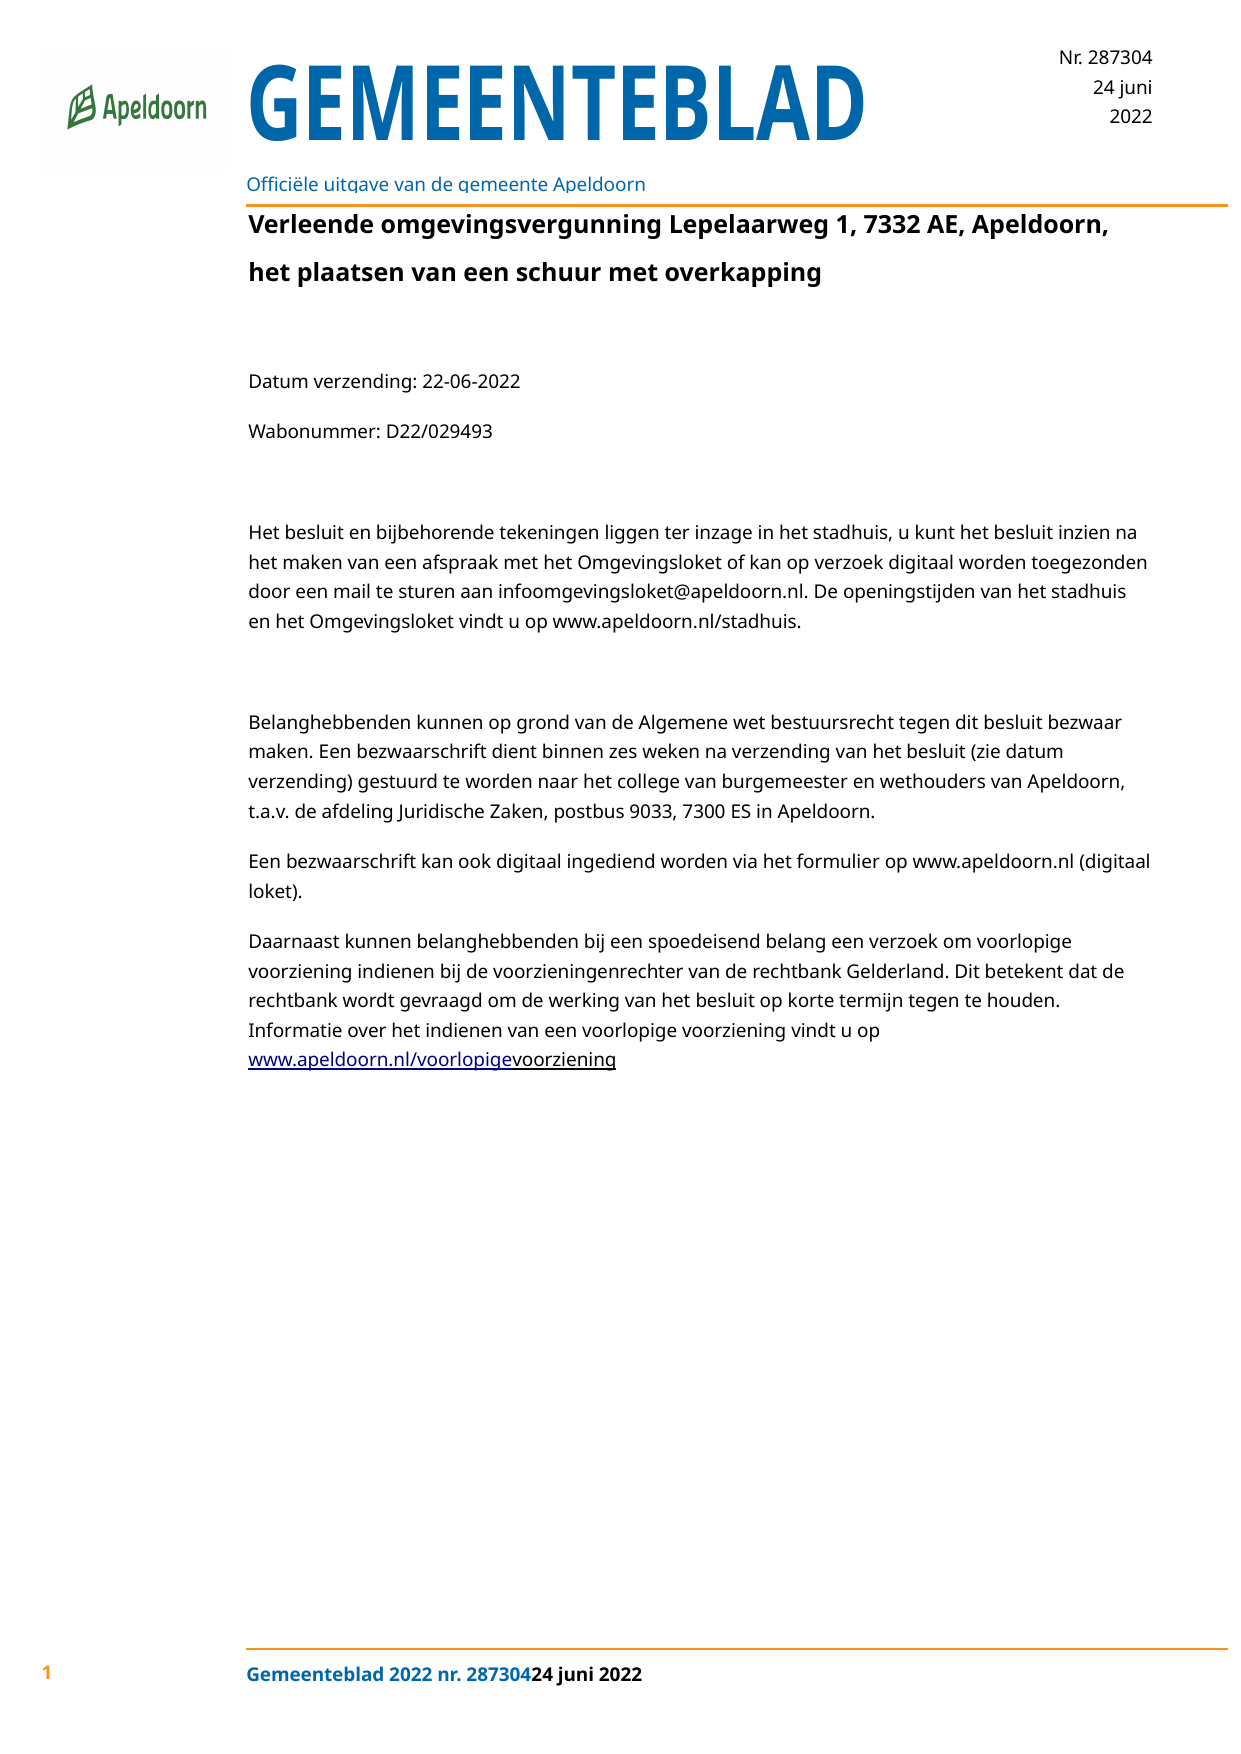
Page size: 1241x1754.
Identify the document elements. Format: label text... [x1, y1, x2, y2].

text Een bezwaarschrift kan ook digitaal ingediend worden via het formulier op www.apeldoorn.nl (digitaal loket). [248, 848, 1152, 904]
picture [41, 47, 231, 172]
text Wabonummer: D22/029493 [248, 419, 1152, 444]
text Belanghebbenden kunnen op grond van de Algemene wet bestuursrecht tegen dit besluit bezwaar maken. Een bezwaarschrift dient binnen zes weken na verzending van het besluit (zie datum verzending) gestuurd te worden naar het college van burgemeester en wethouders van Apeldoorn, t.a.v. de afdeling Juridische Zaken, postbus 9033, 7300 ES in Apeldoorn. [248, 709, 1152, 824]
text Verleende omgevingsvergunning Lepelaarweg 1, 7332 AE, Apeldoorn, het plaatsen van een schuur met overkapping [248, 207, 1152, 288]
text Datum verzending: 22-06-2022 [248, 368, 1152, 394]
text Daarnaast kunnen belanghebbenden bij een spoedeisend belang een verzoek om voorlopige voorziening indienen bij de voorzieningenrechter van de rechtbank Gelderland. Dit betekent dat de rechtbank wordt gevraagd om de werking van het besluit op korte termijn tegen te houden. Informatie over het indienen van een voorlopige voorziening vindt u op www.apeldoorn.nl/voorlopigevoorziening [248, 928, 1152, 1072]
text Het besluit en bijbehorende tekeningen liggen ter inzage in het stadhuis, u kunt het besluit inzien na het maken van een afspraak met het Omgevingsloket of kan op verzoek digitaal worden toegezonden door een mail te sturen aan infoomgevingsloket@apeldoorn.nl. De openingstijden van het stadhuis en het Omgevingsloket vindt u op www.apeldoorn.nl/stadhuis. [248, 519, 1152, 634]
